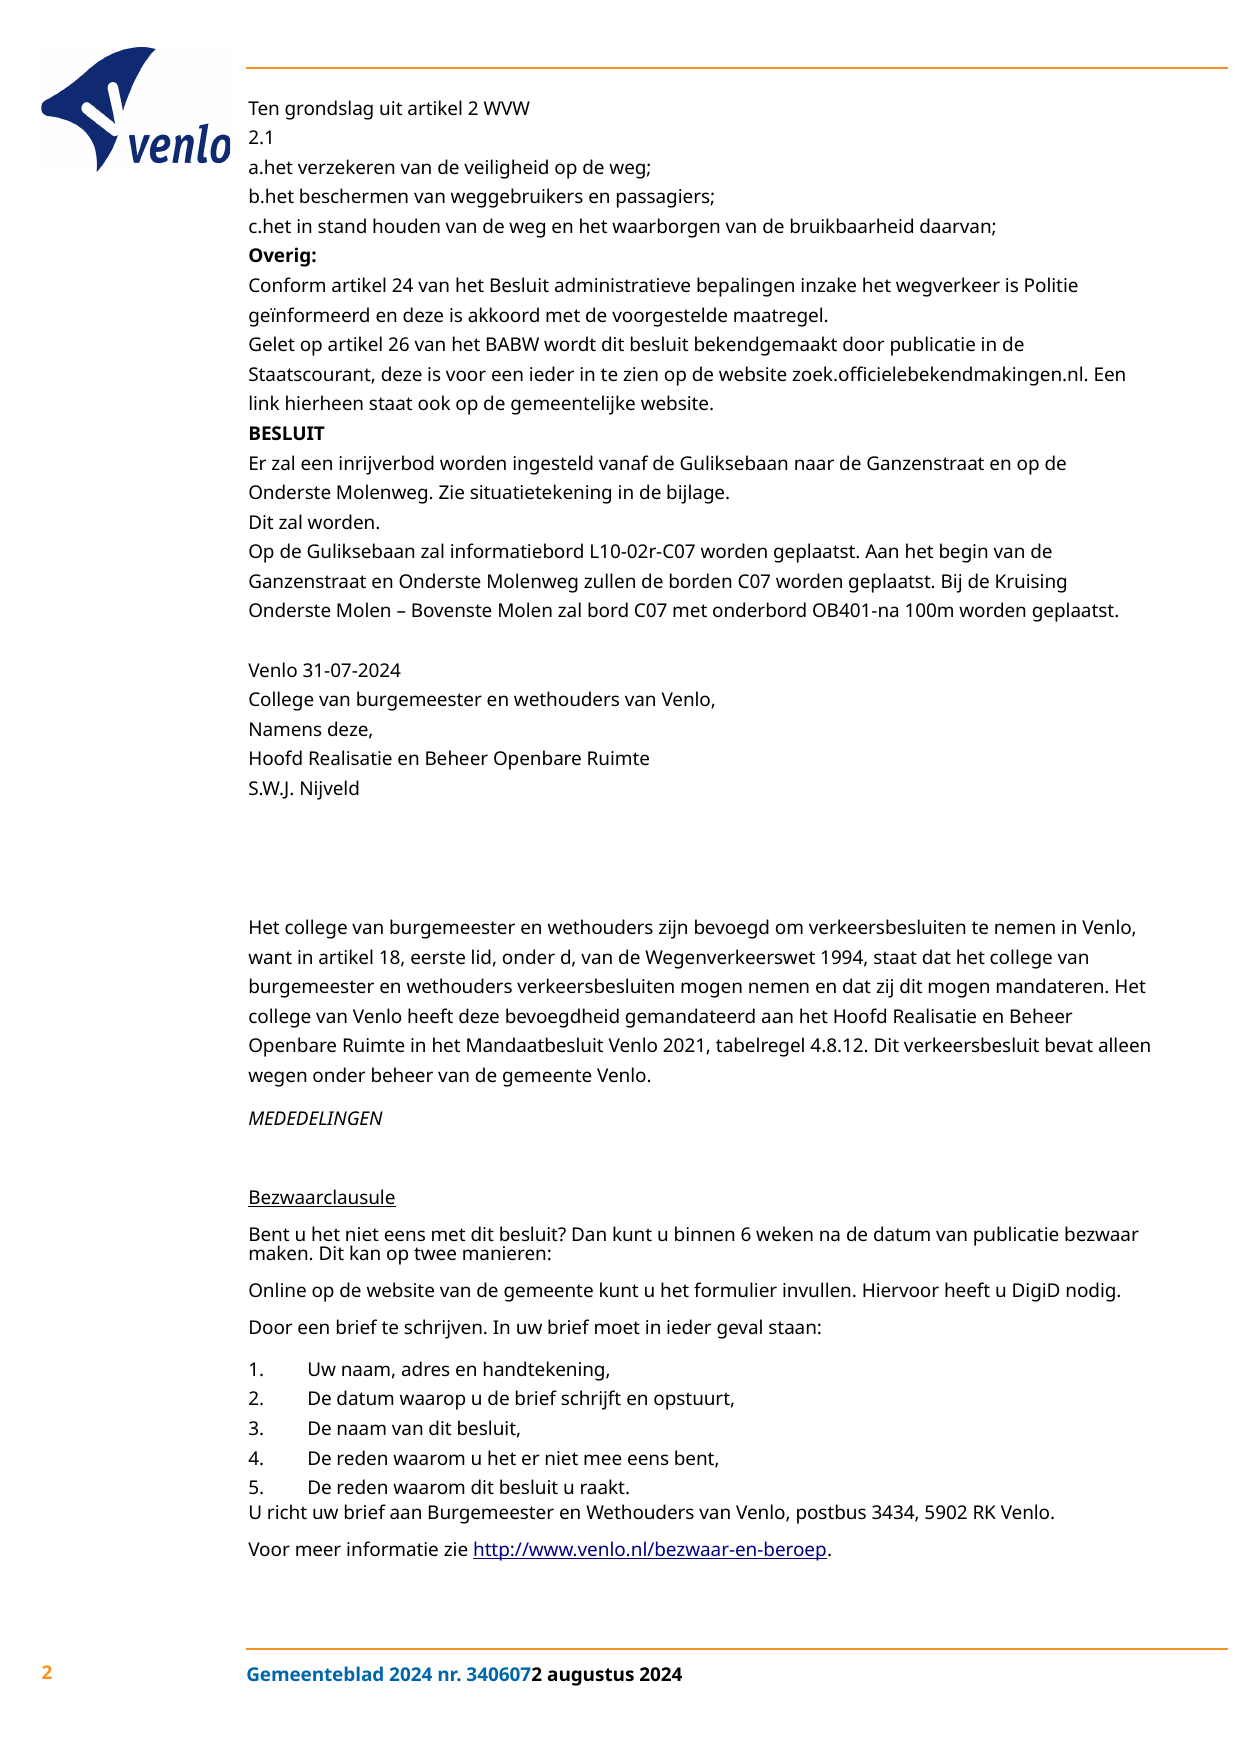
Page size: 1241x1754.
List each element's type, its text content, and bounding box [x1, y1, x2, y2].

list De reden waarom dit besluit u raakt. [248, 1474, 1152, 1500]
picture [41, 47, 231, 172]
text b.het beschermen van weggebruikers en passagiers; [248, 183, 1152, 209]
text College van burgemeester en wethouders van Venlo, [248, 686, 1152, 712]
text Hoofd Realisatie en Beheer Openbare Ruimte [248, 746, 1152, 771]
text Het college van burgemeester en wethouders zijn bevoegd om verkeersbesluiten te nemen in Venlo, want in artikel 18, eerste lid, onder d, van de Wegenverkeerswet 1994, staat dat het college van burgemeester en wethouders verkeersbesluiten mogen nemen en dat zij dit mogen mandateren. Het college van Venlo heeft deze bevoegdheid gemandateerd aan het Hoofd Realisatie en Beheer Openbare Ruimte in het Mandaatbesluit Venlo 2021, tabelregel 4.8.12. Dit verkeersbesluit bevat alleen wegen onder beheer van de gemeente Venlo. [248, 914, 1152, 1088]
text Ten grondslag uit artikel 2 WVW [248, 95, 1152, 121]
text Op de Guliksebaan zal informatiebord L10-02r-C07 worden geplaatst. Aan het begin van de Ganzenstraat en Onderste Molenweg zullen de borden C07 worden geplaatst. Bij de Kruising Onderste Molen – Bovenste Molen zal bord C07 met onderbord OB401-na 100m worden geplaatst. [248, 538, 1152, 623]
text U richt uw brief aan Burgemeester en Wethouders van Venlo, postbus 3434, 5902 RK Venlo. [248, 1504, 1152, 1523]
text Venlo 31-07-2024 [248, 657, 1152, 683]
text a.het verzekeren van de veiligheid op de weg; [248, 154, 1152, 180]
list De reden waarom u het er niet mee eens bent, [248, 1445, 1152, 1470]
text Overig: [248, 243, 1152, 268]
text Gelet op artikel 26 van het BABW wordt dit besluit bekendgemaakt door publicatie in de Staatscourant, deze is voor een ieder in te zien op de website zoek.officielebekendmakingen.nl. Een link hierheen staat ook op de gemeentelijke website. [248, 331, 1152, 416]
text 2.1 [248, 124, 1152, 150]
text S.W.J. Nijveld [248, 775, 1152, 801]
text Namens deze, [248, 716, 1152, 742]
text Bent u het niet eens met dit besluit? Dan kunt u binnen 6 weken na de datum van publicatie bezwaar maken. Dit kan op twee manieren: [248, 1226, 1152, 1264]
list De datum waarop u de brief schrijft en opstuurt, [248, 1386, 1152, 1411]
text Door een brief te schrijven. In uw brief moet in ieder geval staan: [248, 1319, 1152, 1338]
text BESLUIT [248, 420, 1152, 446]
text Bezwaarclausule [248, 1189, 1152, 1208]
list Uw naam, adres en handtekening, [248, 1356, 1152, 1382]
text Dit zal worden. [248, 509, 1152, 535]
list De naam van dit besluit, [248, 1415, 1152, 1441]
text c.het in stand houden van de weg en het waarborgen van de bruikbaarheid daarvan; [248, 213, 1152, 239]
text MEDEDELINGEN [248, 1105, 1152, 1131]
text Er zal een inrijverbod worden ingesteld vanaf de Guliksebaan naar de Ganzenstraat en op de Onderste Molenweg. Zie situatietekening in de bijlage. [248, 450, 1152, 505]
text Conform artikel 24 van het Besluit administratieve bepalingen inzake het wegverkeer is Politie geïnformeerd en deze is akkoord met de voorgestelde maatregel. [248, 272, 1152, 328]
text Online op de website van de gemeente kunt u het formulier invullen. Hiervoor heeft u DigiD nodig. [248, 1282, 1152, 1301]
text Voor meer informatie zie http://www.venlo.nl/bezwaar-en-beroep. [248, 1541, 1152, 1560]
